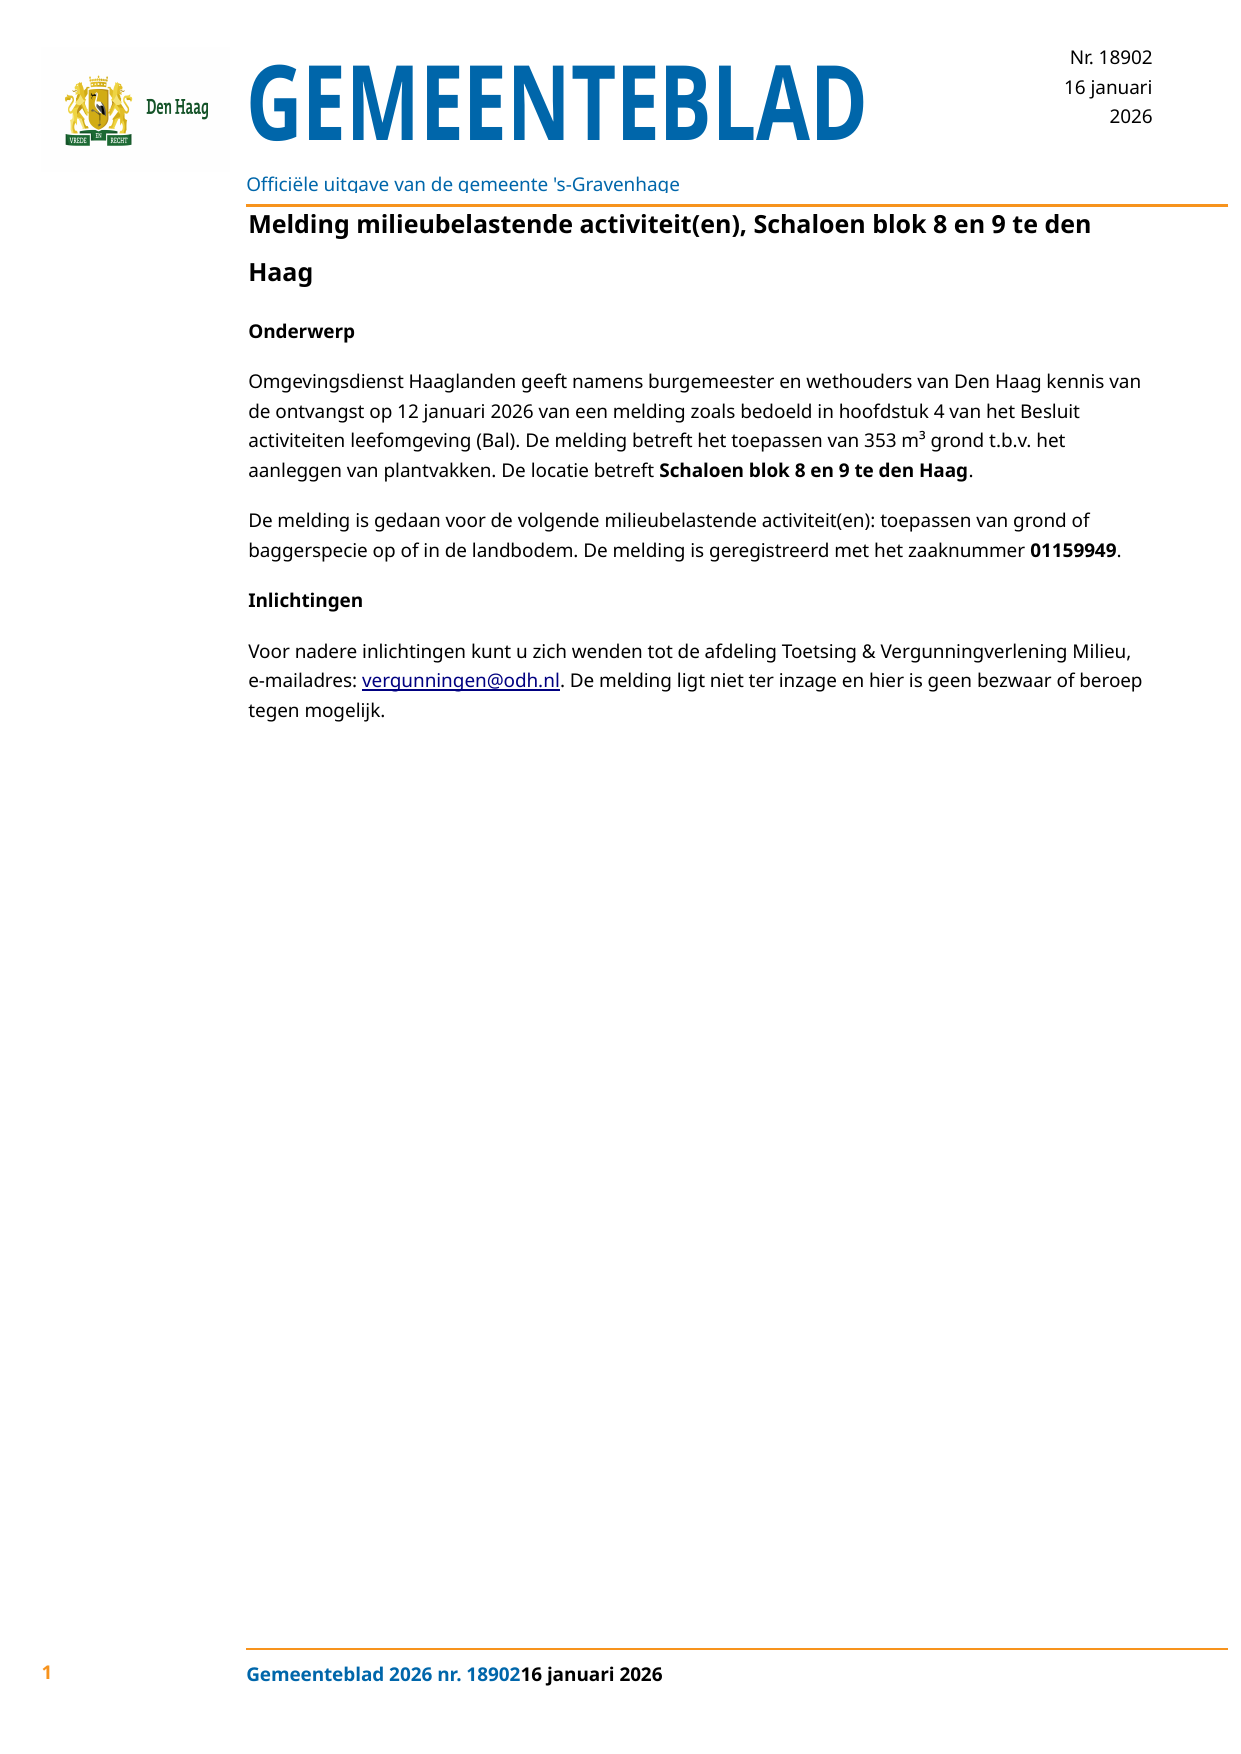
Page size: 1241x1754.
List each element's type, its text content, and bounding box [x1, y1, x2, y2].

text Voor nadere inlichtingen kunt u zich wenden tot de afdeling Toetsing & Vergunningverlening Milieu, e-mailadres: vergunningen@odh.nl. De melding ligt niet ter inzage en hier is geen bezwaar of beroep tegen mogelijk. [248, 638, 1152, 723]
text Onderwerp [248, 318, 1152, 344]
picture [41, 47, 231, 172]
text De melding is gedaan voor de volgende milieubelastende activiteit(en): toepassen van grond of baggerspecie op of in de landbodem. De melding is geregistreerd met het zaaknummer 01159949. [248, 507, 1152, 563]
text Omgevingsdienst Haaglanden geeft namens burgemeester en wethouders van Den Haag kennis van de ontvangst op 12 januari 2026 van een melding zoals bedoeld in hoofdstuk 4 van het Besluit activiteiten leefomgeving (Bal). De melding betreft het toepassen van 353 m³ grond t.b.v. het aanleggen van plantvakken. De locatie betreft Schaloen blok 8 en 9 te den Haag. [248, 368, 1152, 483]
text Inlichtingen [248, 587, 1152, 613]
text Melding milieubelastende activiteit(en), Schaloen blok 8 en 9 te den Haag [248, 207, 1152, 288]
